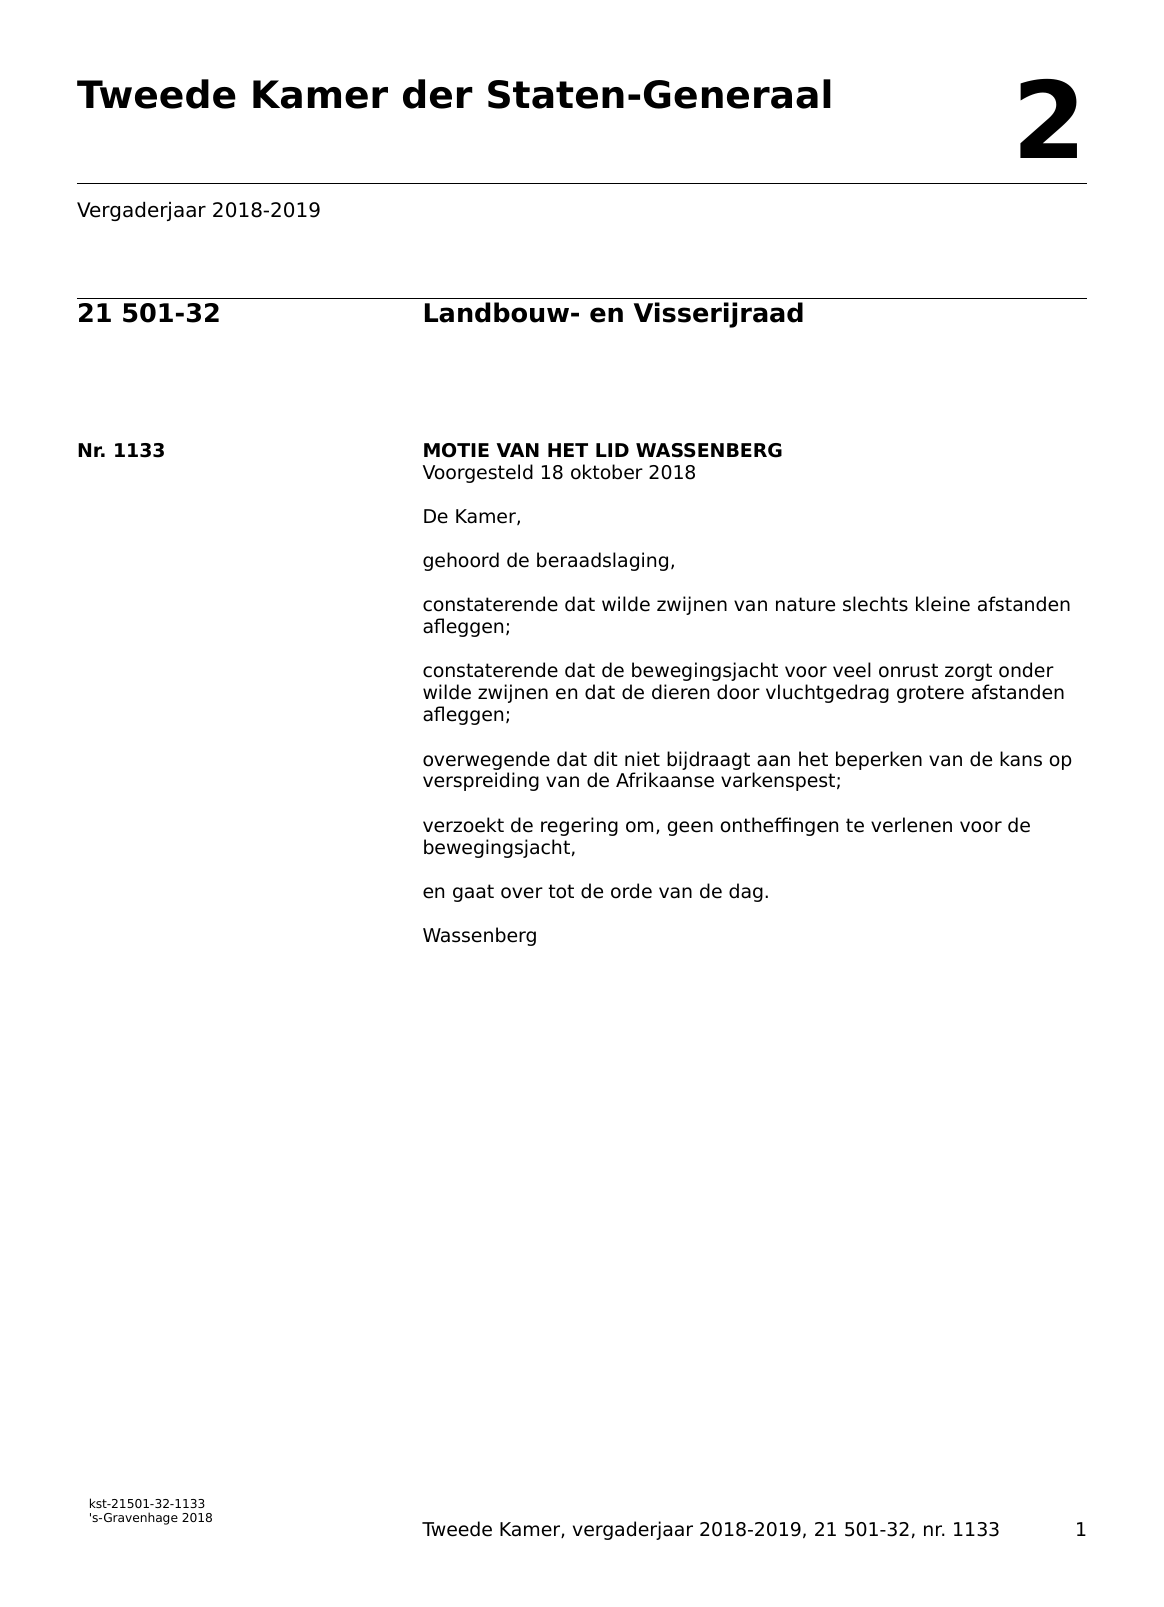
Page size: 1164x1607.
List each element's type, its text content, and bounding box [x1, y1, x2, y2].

text De Kamer, [422, 506, 1087, 528]
text 's-Gravenhage 2018 [88, 1511, 323, 1525]
subtitle Nr. 1133 MOTIE VAN HET LID WASSENBERG [77, 440, 1087, 462]
text verzoekt de regering om, geen ontheffingen te verlenen voor de bewegingsjacht, [422, 814, 1087, 858]
text constaterende dat de bewegingsjacht voor veel onrust zorgt onder wilde zwijnen en dat de dieren door vluchtgedrag grotere afstanden afleggen; [422, 660, 1087, 726]
text constaterende dat wilde zwijnen van nature slechts kleine afstanden afleggen; [422, 594, 1087, 638]
table_header Tweede Kamer der Staten-Generaal [77, 59, 886, 183]
text en gaat over tot de orde van de dag. [422, 881, 1087, 903]
subtitle 21 501-32 Landbouw- en Visserijraad [77, 299, 1087, 329]
text Wassenberg [422, 925, 1087, 947]
table_cell Vergaderjaar 2018-2019 [77, 184, 1087, 298]
text gehoord de beraadslaging, [422, 550, 1087, 572]
text Voorgesteld 18 oktober 2018 [422, 462, 1087, 484]
table_header 2 [886, 59, 1087, 183]
text kst-21501-32-1133 [88, 1497, 323, 1511]
text overwegende dat dit niet bijdraagt aan het beperken van de kans op verspreiding van de Afrikaanse varkenspest; [422, 748, 1087, 792]
